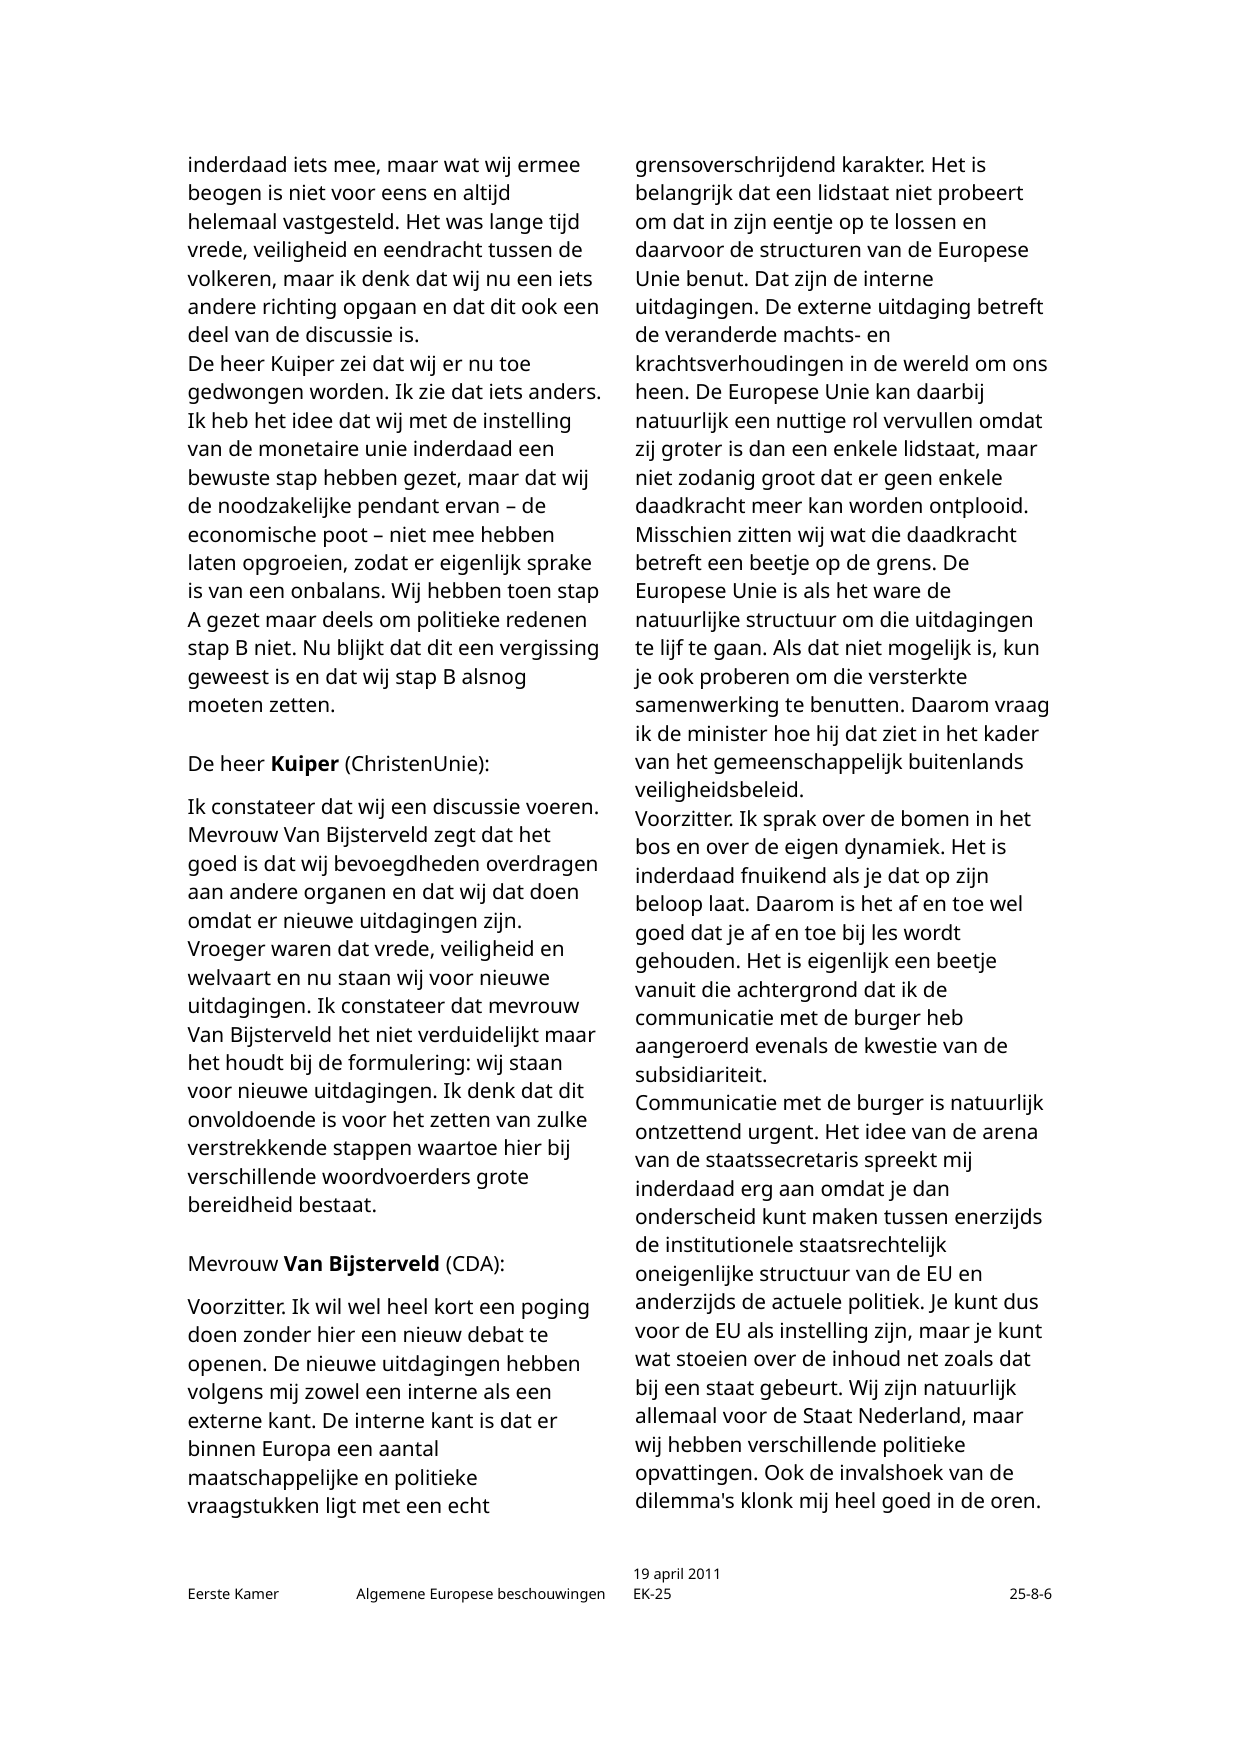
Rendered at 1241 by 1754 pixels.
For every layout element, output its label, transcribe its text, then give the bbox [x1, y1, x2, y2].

text Voorzitter. Ik sprak over de bomen in het bos en over de eigen dynamiek. Het is inderdaad fnuikend als je dat op zijn beloop laat. Daarom is het af en toe wel goed dat je af en toe bij les wordt gehouden. Het is eigenlijk een beetje vanuit die achtergrond dat ik de communicatie met de burger heb aangeroerd evenals de kwestie van de subsidiariteit. [635, 804, 1053, 1088]
text inderdaad iets mee, maar wat wij ermee beogen is niet voor eens en altijd helemaal vastgesteld. Het was lange tijd vrede, veiligheid en eendracht tussen de volkeren, maar ik denk dat wij nu een iets andere richting opgaan en dat dit ook een deel van de discussie is. [187, 150, 605, 349]
text De heer Kuiper zei dat wij er nu toe gedwongen worden. Ik zie dat iets anders. Ik heb het idee dat wij met de instelling van de monetaire unie inderdaad een bewuste stap hebben gezet, maar dat wij de noodzakelijke pendant ervan – de economische poot – niet mee hebben laten opgroeien, zodat er eigenlijk sprake is van een onbalans. Wij hebben toen stap A gezet maar deels om politieke redenen stap B niet. Nu blijkt dat dit een vergissing geweest is en dat wij stap B alsnog moeten zetten. [187, 349, 605, 719]
text Ik constateer dat wij een discussie voeren. Mevrouw Van Bijsterveld zegt dat het goed is dat wij bevoegdheden overdragen aan andere organen en dat wij dat doen omdat er nieuwe uitdagingen zijn. Vroeger waren dat vrede, veiligheid en welvaart en nu staan wij voor nieuwe uitdagingen. Ik constateer dat mevrouw Van Bijsterveld het niet verduidelijkt maar het houdt bij de formulering: wij staan voor nieuwe uitdagingen. Ik denk dat dit onvoldoende is voor het zetten van zulke verstrekkende stappen waartoe hier bij verschillende woordvoerders grote bereidheid bestaat. [187, 792, 605, 1219]
text Voorzitter. Ik wil wel heel kort een poging doen zonder hier een nieuw debat te openen. De nieuwe uitdagingen hebben volgens mij zowel een interne als een externe kant. De interne kant is dat er binnen Europa een aantal maatschappelijke en politieke vraagstukken ligt met een echt [187, 1292, 605, 1520]
text De heer Kuiper (ChristenUnie): [187, 749, 605, 777]
text Mevrouw Van Bijsterveld (CDA): [187, 1249, 605, 1277]
text Communicatie met de burger is natuurlijk ontzettend urgent. Het idee van de arena van de staatssecretaris spreekt mij inderdaad erg aan omdat je dan onderscheid kunt maken tussen enerzijds de institutionele staatsrechtelijk oneigenlijke structuur van de EU en anderzijds de actuele politiek. Je kunt dus voor de EU als instelling zijn, maar je kunt wat stoeien over de inhoud net zoals dat bij een staat gebeurt. Wij zijn natuurlijk allemaal voor de Staat Nederland, maar wij hebben verschillende politieke opvattingen. Ook de invalshoek van de dilemma's klonk mij heel goed in de oren. [635, 1088, 1053, 1515]
text grensoverschrijdend karakter. Het is belangrijk dat een lidstaat niet probeert om dat in zijn eentje op te lossen en daarvoor de structuren van de Europese Unie benut. Dat zijn de interne uitdagingen. De externe uitdaging betreft de veranderde machts- en krachtsverhoudingen in de wereld om ons heen. De Europese Unie kan daarbij natuurlijk een nuttige rol vervullen omdat zij groter is dan een enkele lidstaat, maar niet zodanig groot dat er geen enkele daadkracht meer kan worden ontplooid. Misschien zitten wij wat die daadkracht betreft een beetje op de grens. De Europese Unie is als het ware de natuurlijke structuur om die uitdagingen te lijf te gaan. Als dat niet mogelijk is, kun je ook proberen om die versterkte samenwerking te benutten. Daarom vraag ik de minister hoe hij dat ziet in het kader van het gemeenschappelijk buitenlands veiligheidsbeleid. [635, 150, 1053, 804]
